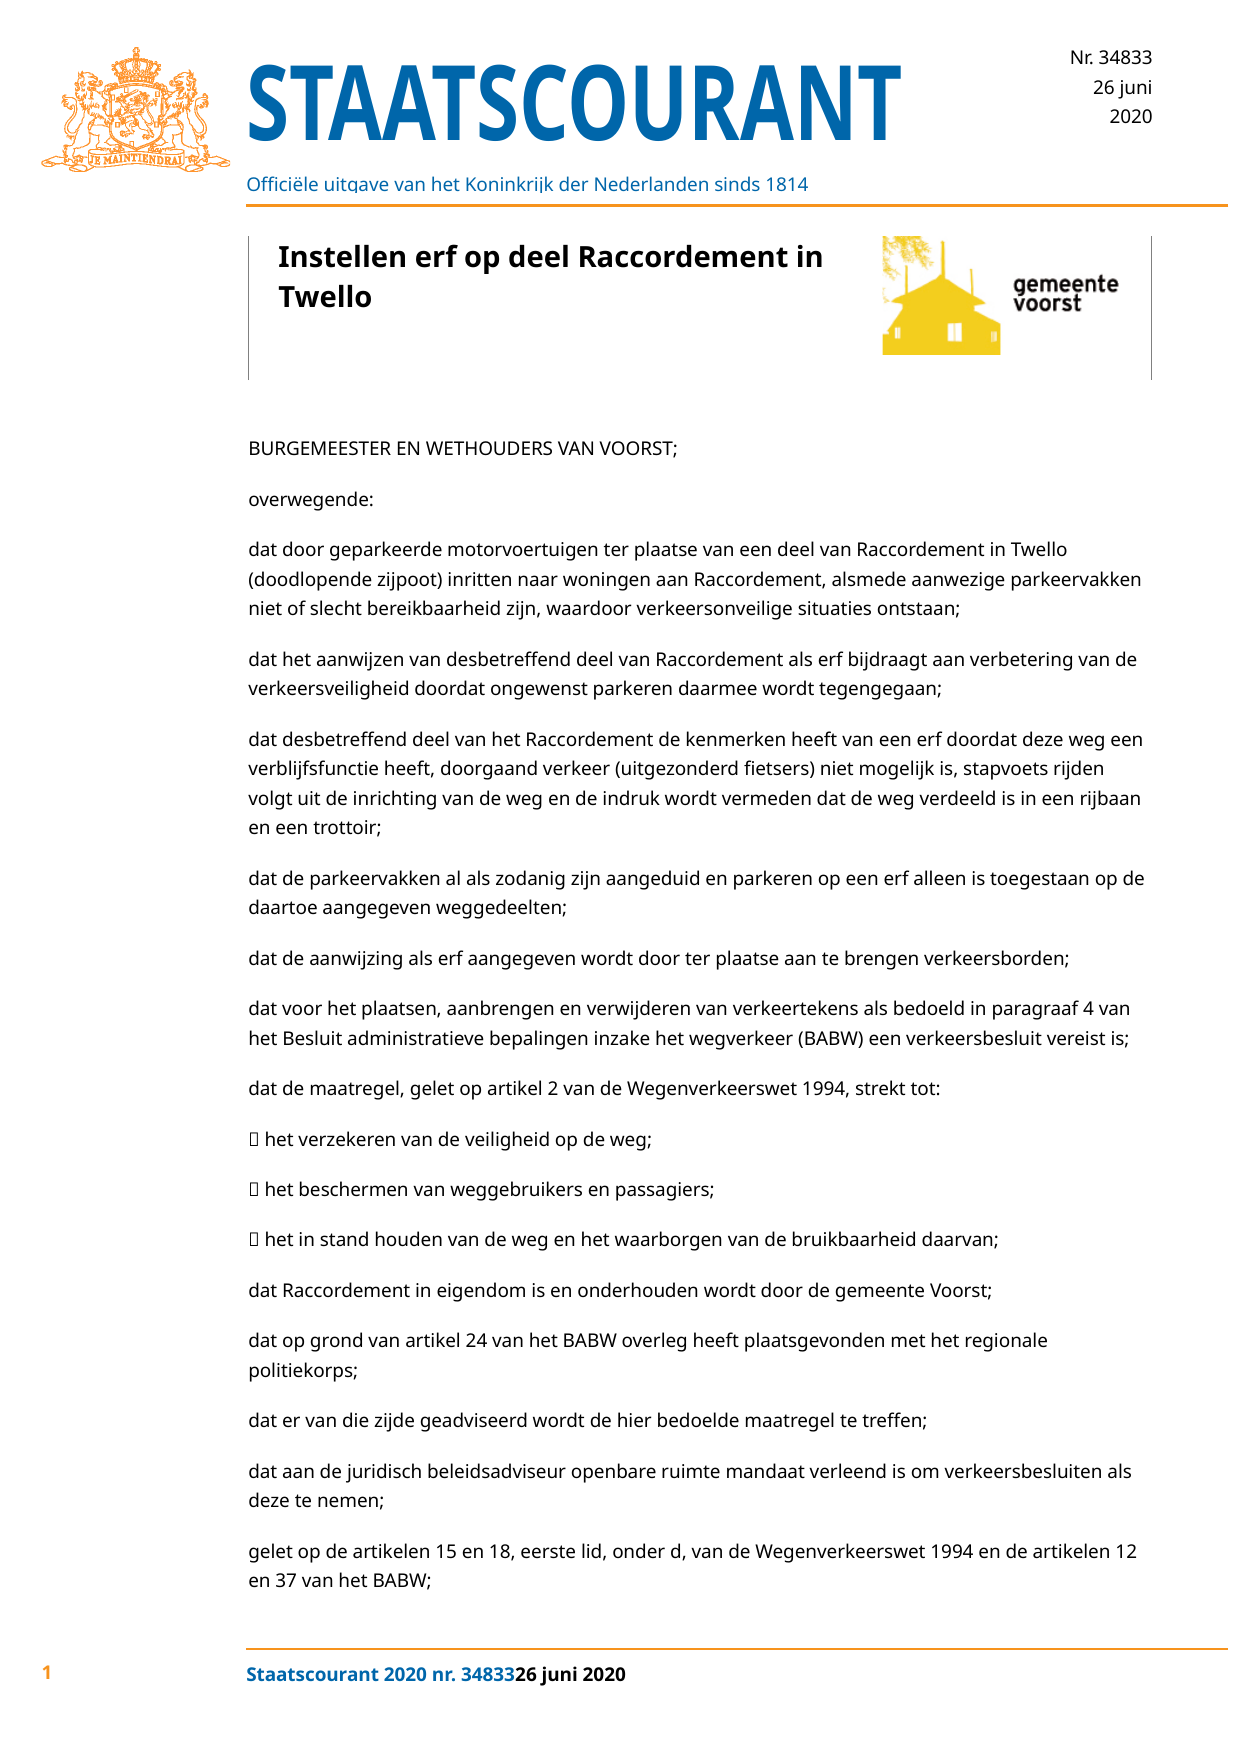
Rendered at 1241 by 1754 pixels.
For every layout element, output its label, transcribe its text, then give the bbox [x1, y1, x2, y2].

text dat voor het plaatsen, aanbrengen en verwijderen van verkeertekens als bedoeld in paragraaf 4 van het Besluit administratieve bepalingen inzake het wegverkeer (BABW) een verkeersbesluit vereist is; [248, 995, 1152, 1051]
text dat Raccordement in eigendom is en onderhouden wordt door de gemeente Voorst; [248, 1277, 1152, 1303]
picture [882, 236, 1119, 355]
text  het beschermen van weggebruikers en passagiers; [248, 1176, 1152, 1202]
text dat op grond van artikel 24 van het BABW overleg heeft plaatsgevonden met het regionale politiekorps; [248, 1327, 1152, 1383]
table_header [850, 236, 1151, 380]
text dat desbetreffend deel van het Raccordement de kenmerken heeft van een erf doordat deze weg een verblijfsfunctie heeft, doorgaand verkeer (uitgezonderd fietsers) niet mogelijk is, stapvoets rijden volgt uit de inrichting van de weg en de indruk wordt vermeden dat de weg verdeeld is in een rijbaan en een trottoir; [248, 726, 1152, 840]
table_header Instellen erf op deel Raccordement in Twello [249, 236, 850, 380]
text dat door geparkeerde motorvoertuigen ter plaatse van een deel van Raccordement in Twello (doodlopende zijpoot) inritten naar woningen aan Raccordement, alsmede aanwezige parkeervakken niet of slecht bereikbaarheid zijn, waardoor verkeersonveilige situaties ontstaan; [248, 536, 1152, 621]
picture [41, 47, 231, 172]
text  het in stand houden van de weg en het waarborgen van de bruikbaarheid daarvan; [248, 1227, 1152, 1252]
text  het verzekeren van de veiligheid op de weg; [248, 1126, 1152, 1151]
text BURGEMEESTER EN WETHOUDERS VAN VOORST; [248, 435, 1152, 461]
text gelet op de artikelen 15 en 18, eerste lid, onder d, van de Wegenverkeerswet 1994 en de artikelen 12 en 37 van het BABW; [248, 1538, 1152, 1593]
text dat de aanwijzing als erf aangegeven wordt door ter plaatse aan te brengen verkeersborden; [248, 945, 1152, 971]
text dat de maatregel, gelet op artikel 2 van de Wegenverkeerswet 1994, strekt tot: [248, 1075, 1152, 1101]
text dat de parkeervakken al als zodanig zijn aangeduid en parkeren op een erf alleen is toegestaan op de daartoe aangegeven weggedeelten; [248, 865, 1152, 920]
text dat het aanwijzen van desbetreffend deel van Raccordement als erf bijdraagt aan verbetering van de verkeersveiligheid doordat ongewenst parkeren daarmee wordt tegengegaan; [248, 646, 1152, 701]
text overwegende: [248, 486, 1152, 511]
text dat er van die zijde geadviseerd wordt de hier bedoelde maatregel te treffen; [248, 1407, 1152, 1433]
text dat aan de juridisch beleidsadviseur openbare ruimte mandaat verleend is om verkeersbesluiten als deze te nemen; [248, 1458, 1152, 1513]
